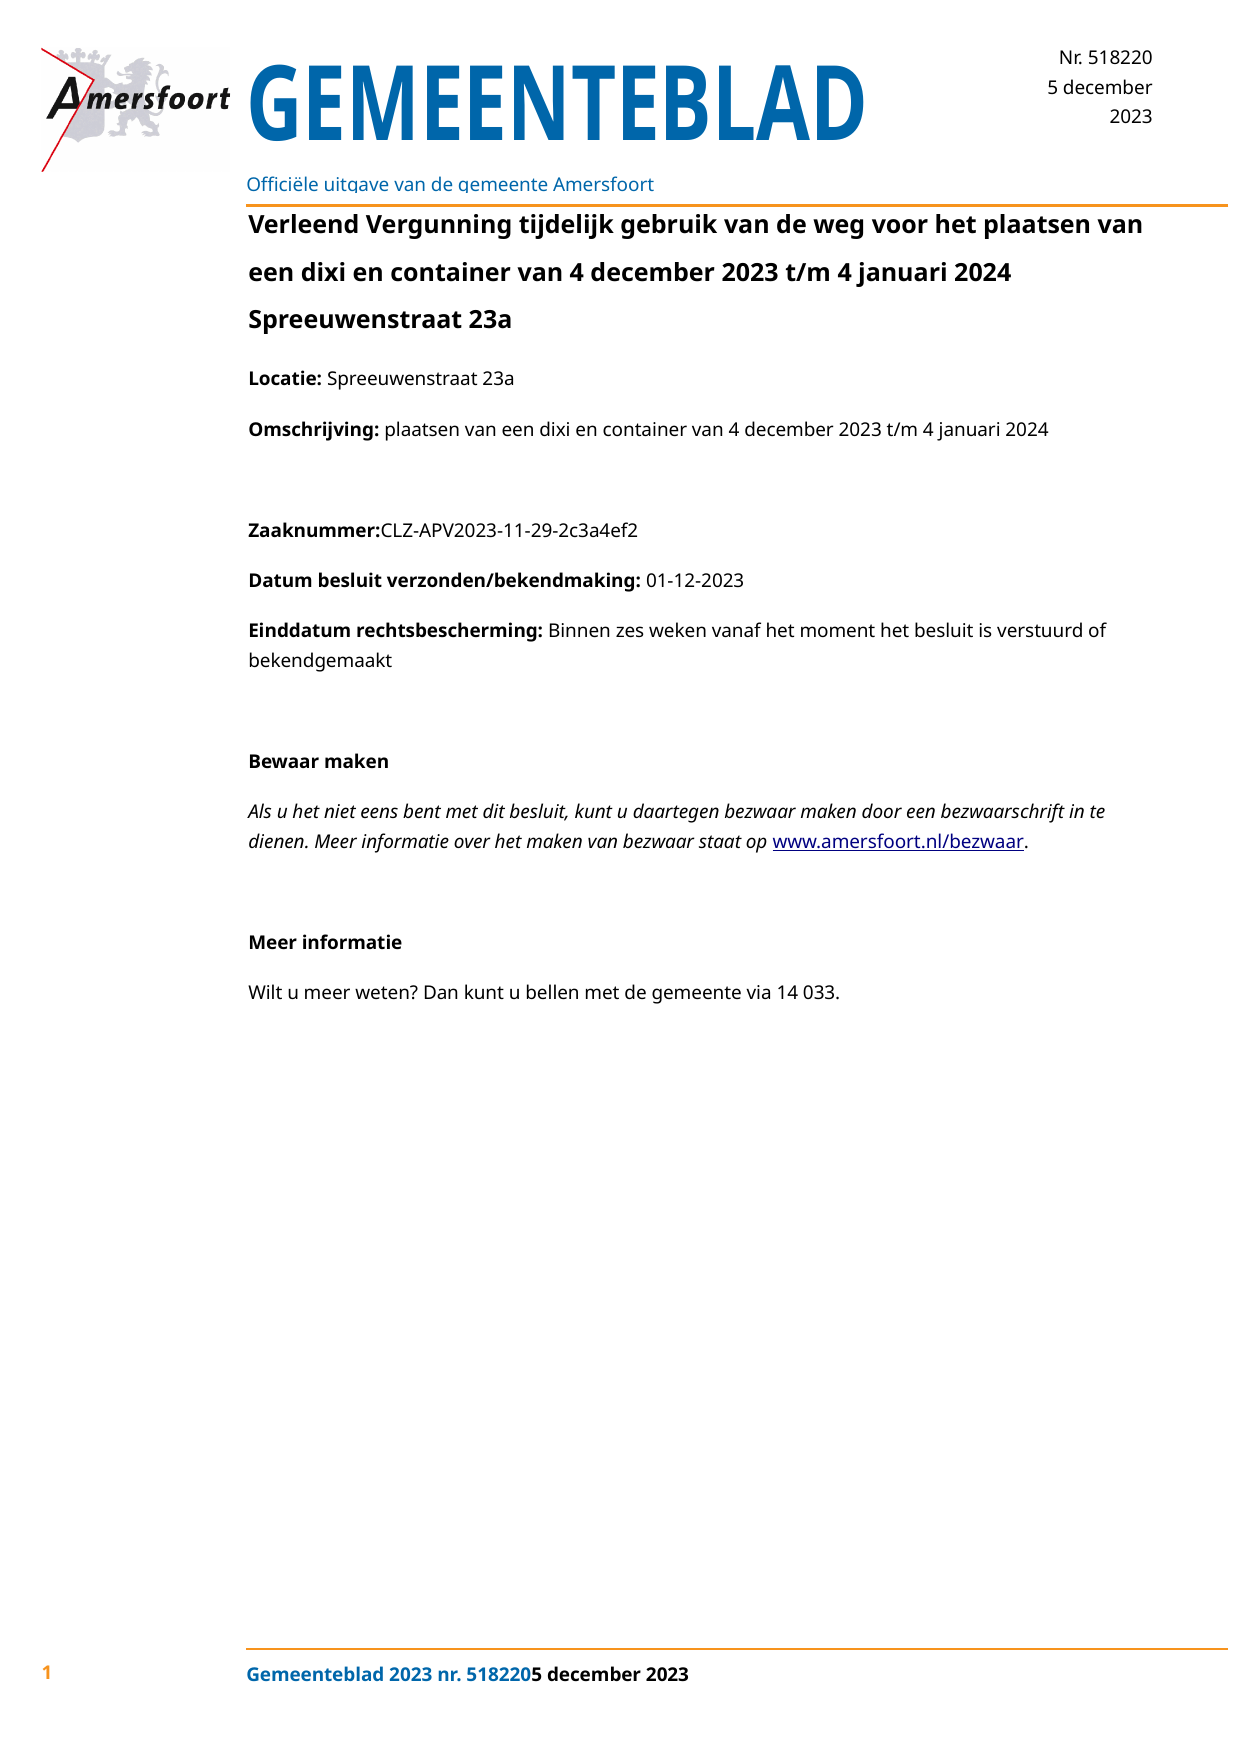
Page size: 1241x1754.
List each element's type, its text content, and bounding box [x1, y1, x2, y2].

picture [41, 47, 231, 172]
text Meer informatie [248, 929, 1152, 954]
text Wilt u meer weten? Dan kunt u bellen met de gemeente via 14 033. [248, 979, 1152, 1005]
text Locatie: Spreeuwenstraat 23a [248, 366, 1152, 391]
text Einddatum rechtsbescherming: Binnen zes weken vanaf het moment het besluit is verstuurd of bekendgemaakt [248, 618, 1152, 673]
text Verleend Vergunning tijdelijk gebruik van de weg voor het plaatsen van een dixi en container van 4 december 2023 t/m 4 januari 2024 Spreeuwenstraat 23a [248, 207, 1152, 336]
text Als u het niet eens bent met dit besluit, kunt u daartegen bezwaar maken door een bezwaarschrift in te dienen. Meer informatie over het maken van bezwaar staat op www.amersfoort.nl/bezwaar. [248, 798, 1152, 854]
text Datum besluit verzonden/bekendmaking: 01-12-2023 [248, 567, 1152, 593]
text Omschrijving: plaatsen van een dixi en container van 4 december 2023 t/m 4 januari 2024 [248, 416, 1152, 442]
text Zaaknummer:CLZ-APV2023-11-29-2c3a4ef2 [248, 517, 1152, 542]
text Bewaar maken [248, 748, 1152, 774]
